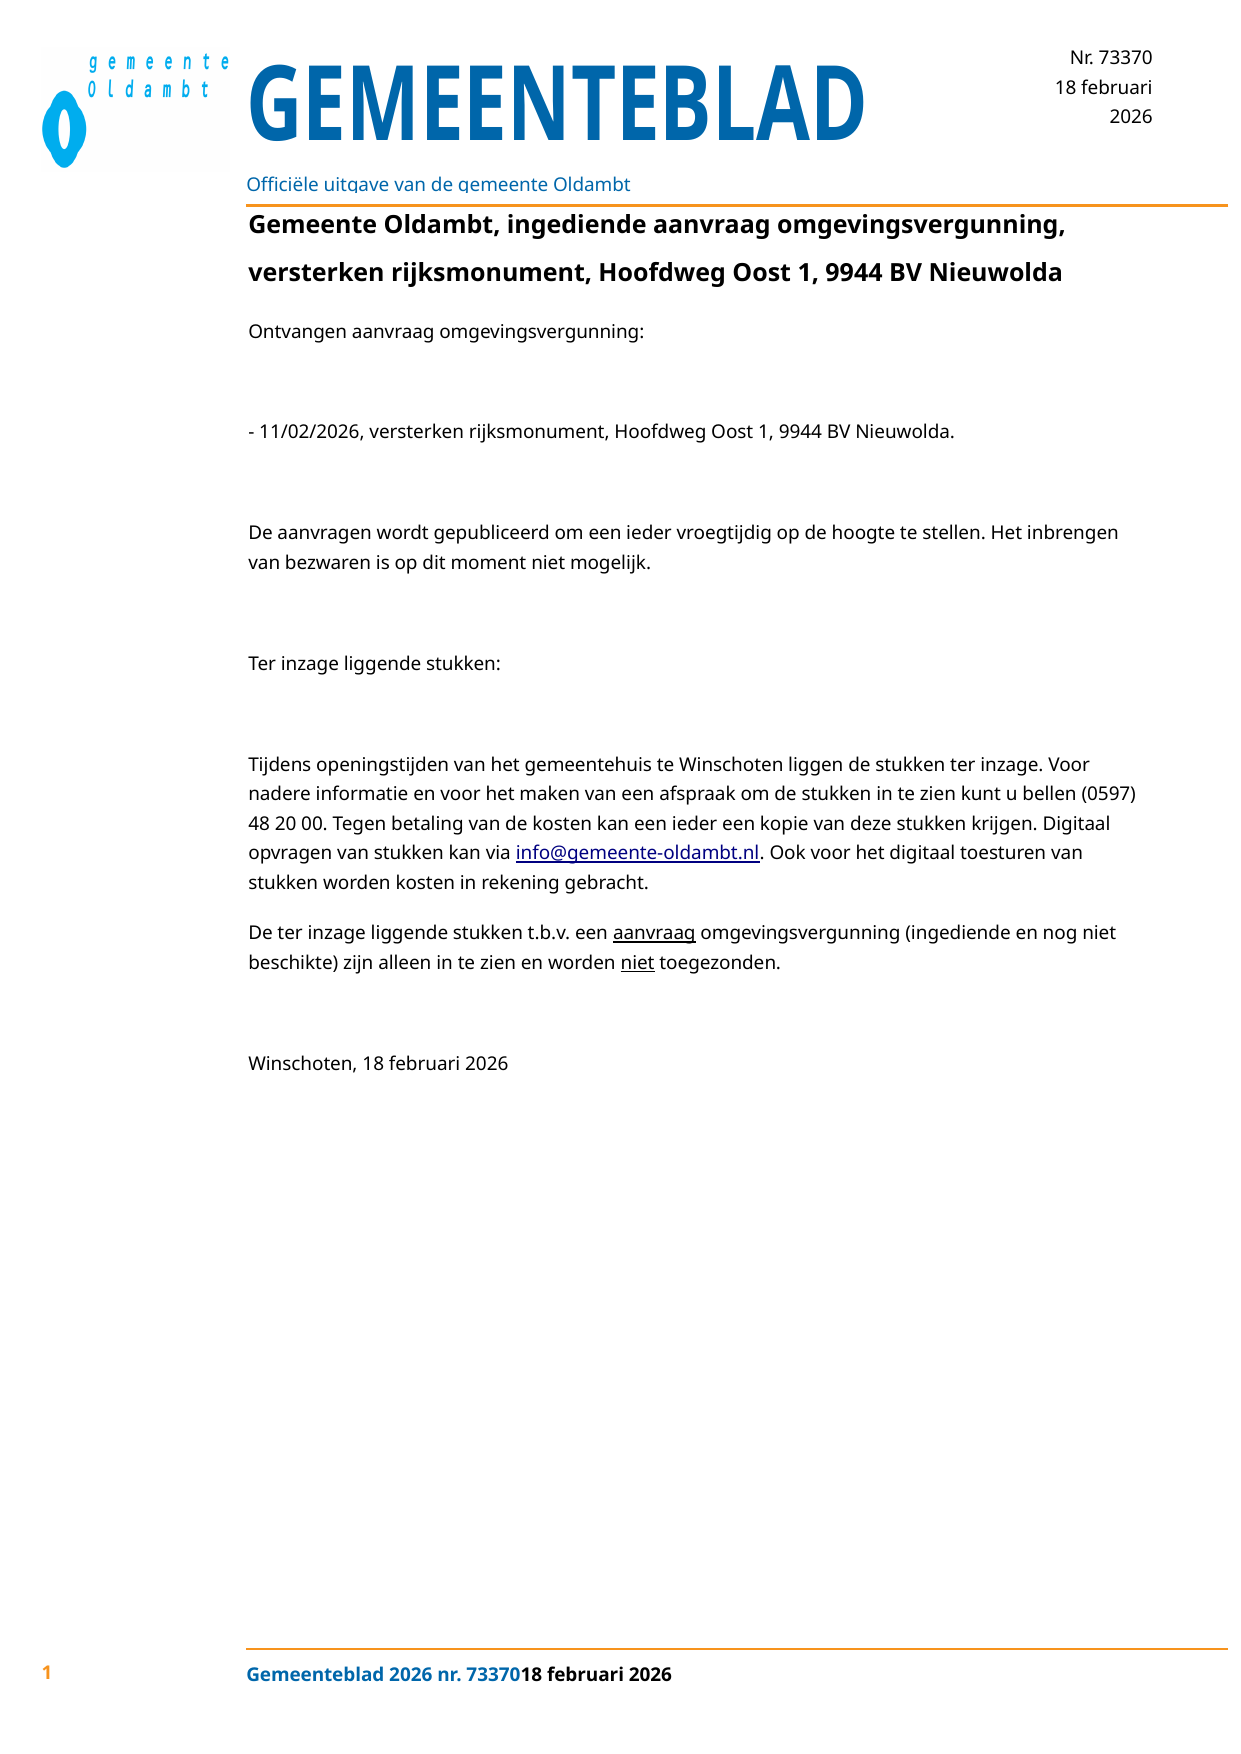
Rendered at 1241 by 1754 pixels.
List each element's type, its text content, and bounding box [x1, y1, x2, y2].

text Winschoten, 18 februari 2026 [248, 1050, 1152, 1076]
picture [41, 47, 231, 172]
text - 11/02/2026, versterken rijksmonument, Hoofdweg Oost 1, 9944 BV Nieuwolda. [248, 419, 1152, 444]
text Ontvangen aanvraag omgevingsvergunning: [248, 318, 1152, 344]
text Ter inzage liggende stukken: [248, 650, 1152, 676]
text De ter inzage liggende stukken t.b.v. een aanvraag omgevingsvergunning (ingediende en nog niet beschikte) zijn alleen in te zien en worden niet toegezonden. [248, 919, 1152, 975]
text Tijdens openingstijden van het gemeentehuis te Winschoten liggen de stukken ter inzage. Voor nadere informatie en voor het maken van een afspraak om de stukken in te zien kunt u bellen (0597) 48 20 00. Tegen betaling van de kosten kan een ieder een kopie van deze stukken krijgen. Digitaal opvragen van stukken kan via info@gemeente-oldambt.nl. Ook voor het digitaal toesturen van stukken worden kosten in rekening gebracht. [248, 751, 1152, 895]
text De aanvragen wordt gepubliceerd om een ieder vroegtijdig op de hoogte te stellen. Het inbrengen van bezwaren is op dit moment niet mogelijk. [248, 519, 1152, 575]
text Gemeente Oldambt, ingediende aanvraag omgevingsvergunning, versterken rijksmonument, Hoofdweg Oost 1, 9944 BV Nieuwolda [248, 207, 1152, 288]
